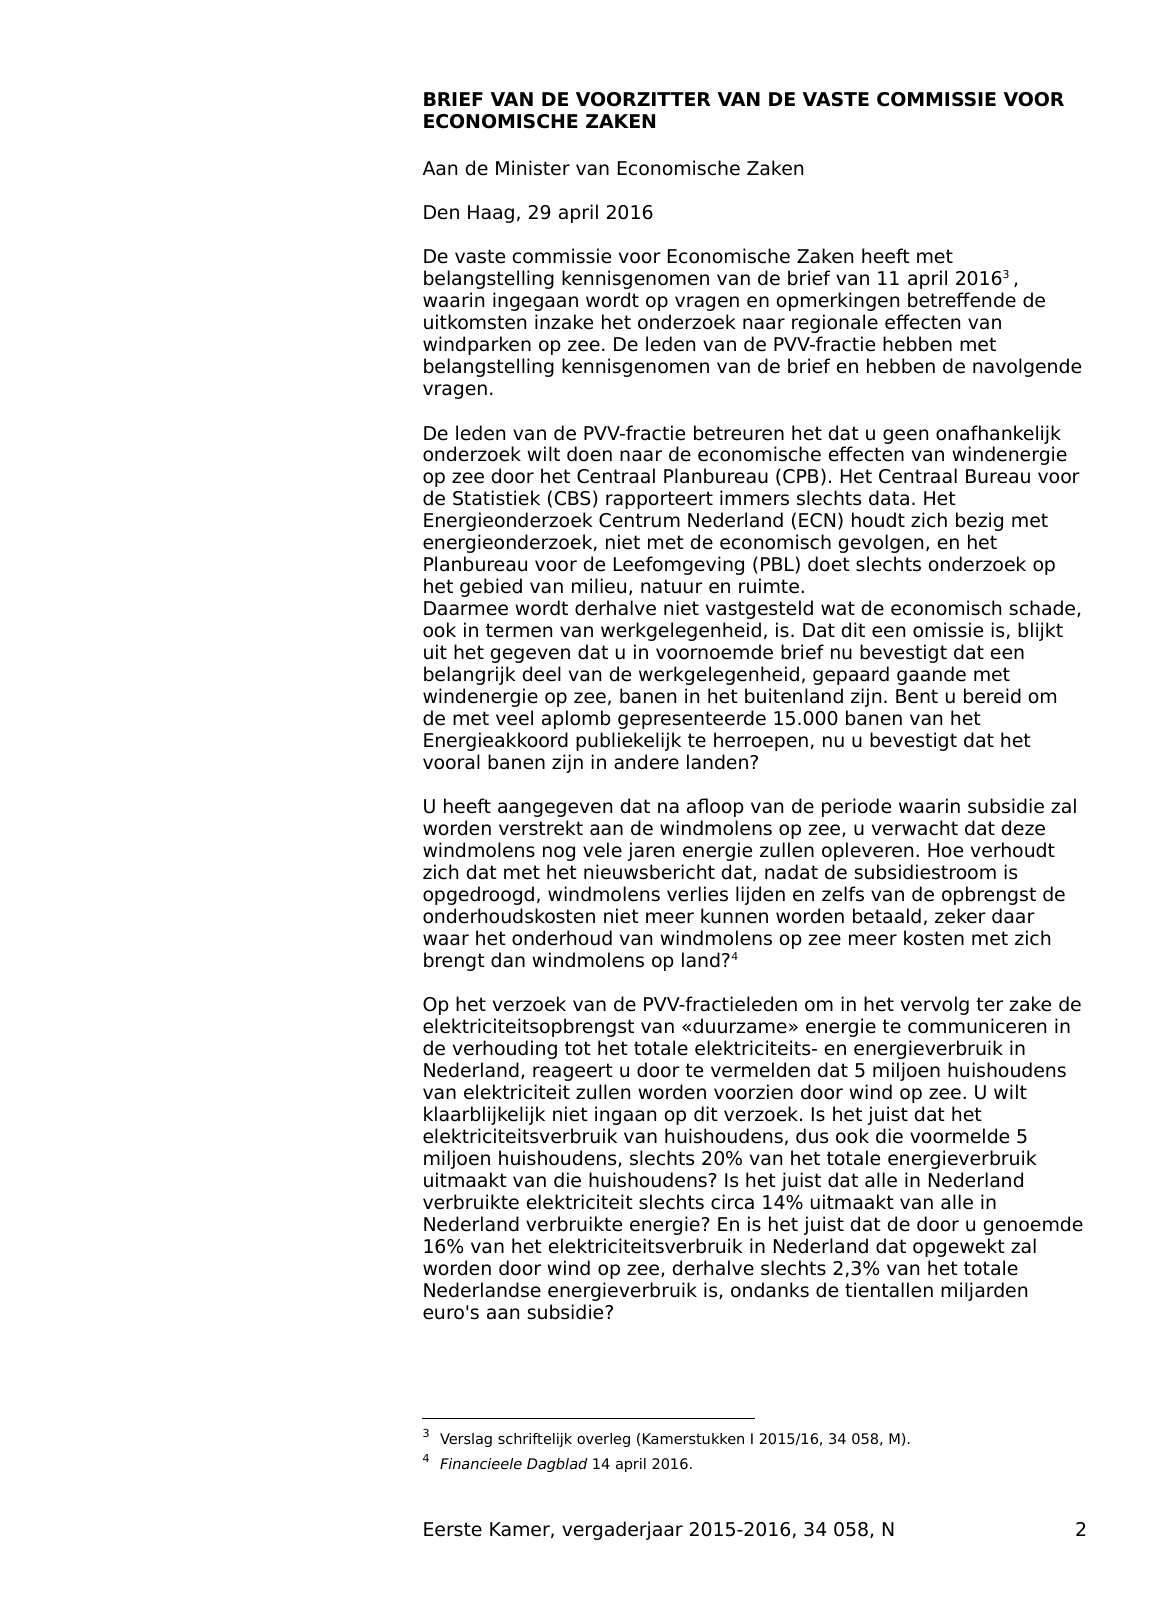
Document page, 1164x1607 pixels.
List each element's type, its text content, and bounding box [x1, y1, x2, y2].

text Verslag schriftelijk overleg (Kamerstukken I 2015/16, 34 058, M). [422, 1427, 1087, 1449]
text De vaste commissie voor Economische Zaken heeft met belangstelling kennisgenomen van de brief van 11 april 2016, waarin ingegaan wordt op vragen en opmerkingen betreffende de uitkomsten inzake het onderzoek naar regionale effecten van windparken op zee. De leden van de PVV-fractie hebben met belangstelling kennisgenomen van de brief en hebben de navolgende vragen. [422, 246, 1087, 400]
text Financieele Dagblad 14 april 2016. [422, 1452, 1087, 1474]
text Op het verzoek van de PVV-fractieleden om in het vervolg ter zake de elektriciteitsopbrengst van «duurzame» energie te communiceren in de verhouding tot het totale elektriciteits- en energieverbruik in Nederland, reageert u door te vermelden dat 5 miljoen huishoudens van elektriciteit zullen worden voorzien door wind op zee. U wilt klaarblijkelijk niet ingaan op dit verzoek. Is het juist dat het elektriciteitsverbruik van huishoudens, dus ook die voormelde 5 miljoen huishoudens, slechts 20% van het totale energieverbruik uitmaakt van die huishoudens? Is het juist dat alle in Nederland verbruikte elektriciteit slechts circa 14% uitmaakt van alle in Nederland verbruikte energie? En is het juist dat de door u genoemde 16% van het elektriciteitsverbruik in Nederland dat opgewekt zal worden door wind op zee, derhalve slechts 2,3% van het totale Nederlandse energieverbruik is, ondanks de tientallen miljarden euro's aan subsidie? [422, 994, 1087, 1324]
subtitle BRIEF VAN DE VOORZITTER VAN DE VASTE COMMISSIE VOOR ECONOMISCHE ZAKEN [422, 89, 1087, 133]
text De leden van de PVV-fractie betreuren het dat u geen onafhankelijk onderzoek wilt doen naar de economische effecten van windenergie op zee door het Centraal Planbureau (CPB). Het Centraal Bureau voor de Statistiek (CBS) rapporteert immers slechts data. Het Energieonderzoek Centrum Nederland (ECN) houdt zich bezig met energieonderzoek, niet met de economisch gevolgen, en het Planbureau voor de Leefomgeving (PBL) doet slechts onderzoek op het gebied van milieu, natuur en ruimte. [422, 422, 1087, 598]
text Daarmee wordt derhalve niet vastgesteld wat de economisch schade, ook in termen van werkgelegenheid, is. Dat dit een omissie is, blijkt uit het gegeven dat u in voornoemde brief nu bevestigt dat een belangrijk deel van de werkgelegenheid, gepaard gaande met windenergie op zee, banen in het buitenland zijn. Bent u bereid om de met veel aplomb gepresenteerde 15.000 banen van het Energieakkoord publiekelijk te herroepen, nu u bevestigt dat het vooral banen zijn in andere landen? [422, 598, 1087, 774]
text U heeft aangegeven dat na afloop van de periode waarin subsidie zal worden verstrekt aan de windmolens op zee, u verwacht dat deze windmolens nog vele jaren energie zullen opleveren. Hoe verhoudt zich dat met het nieuwsbericht dat, nadat de subsidiestroom is opgedroogd, windmolens verlies lijden en zelfs van de opbrengst de onderhoudskosten niet meer kunnen worden betaald, zeker daar waar het onderhoud van windmolens op zee meer kosten met zich brengt dan windmolens op land? [422, 796, 1087, 972]
text Den Haag, 29 april 2016 [422, 202, 1087, 224]
text Aan de Minister van Economische Zaken [422, 158, 1087, 180]
